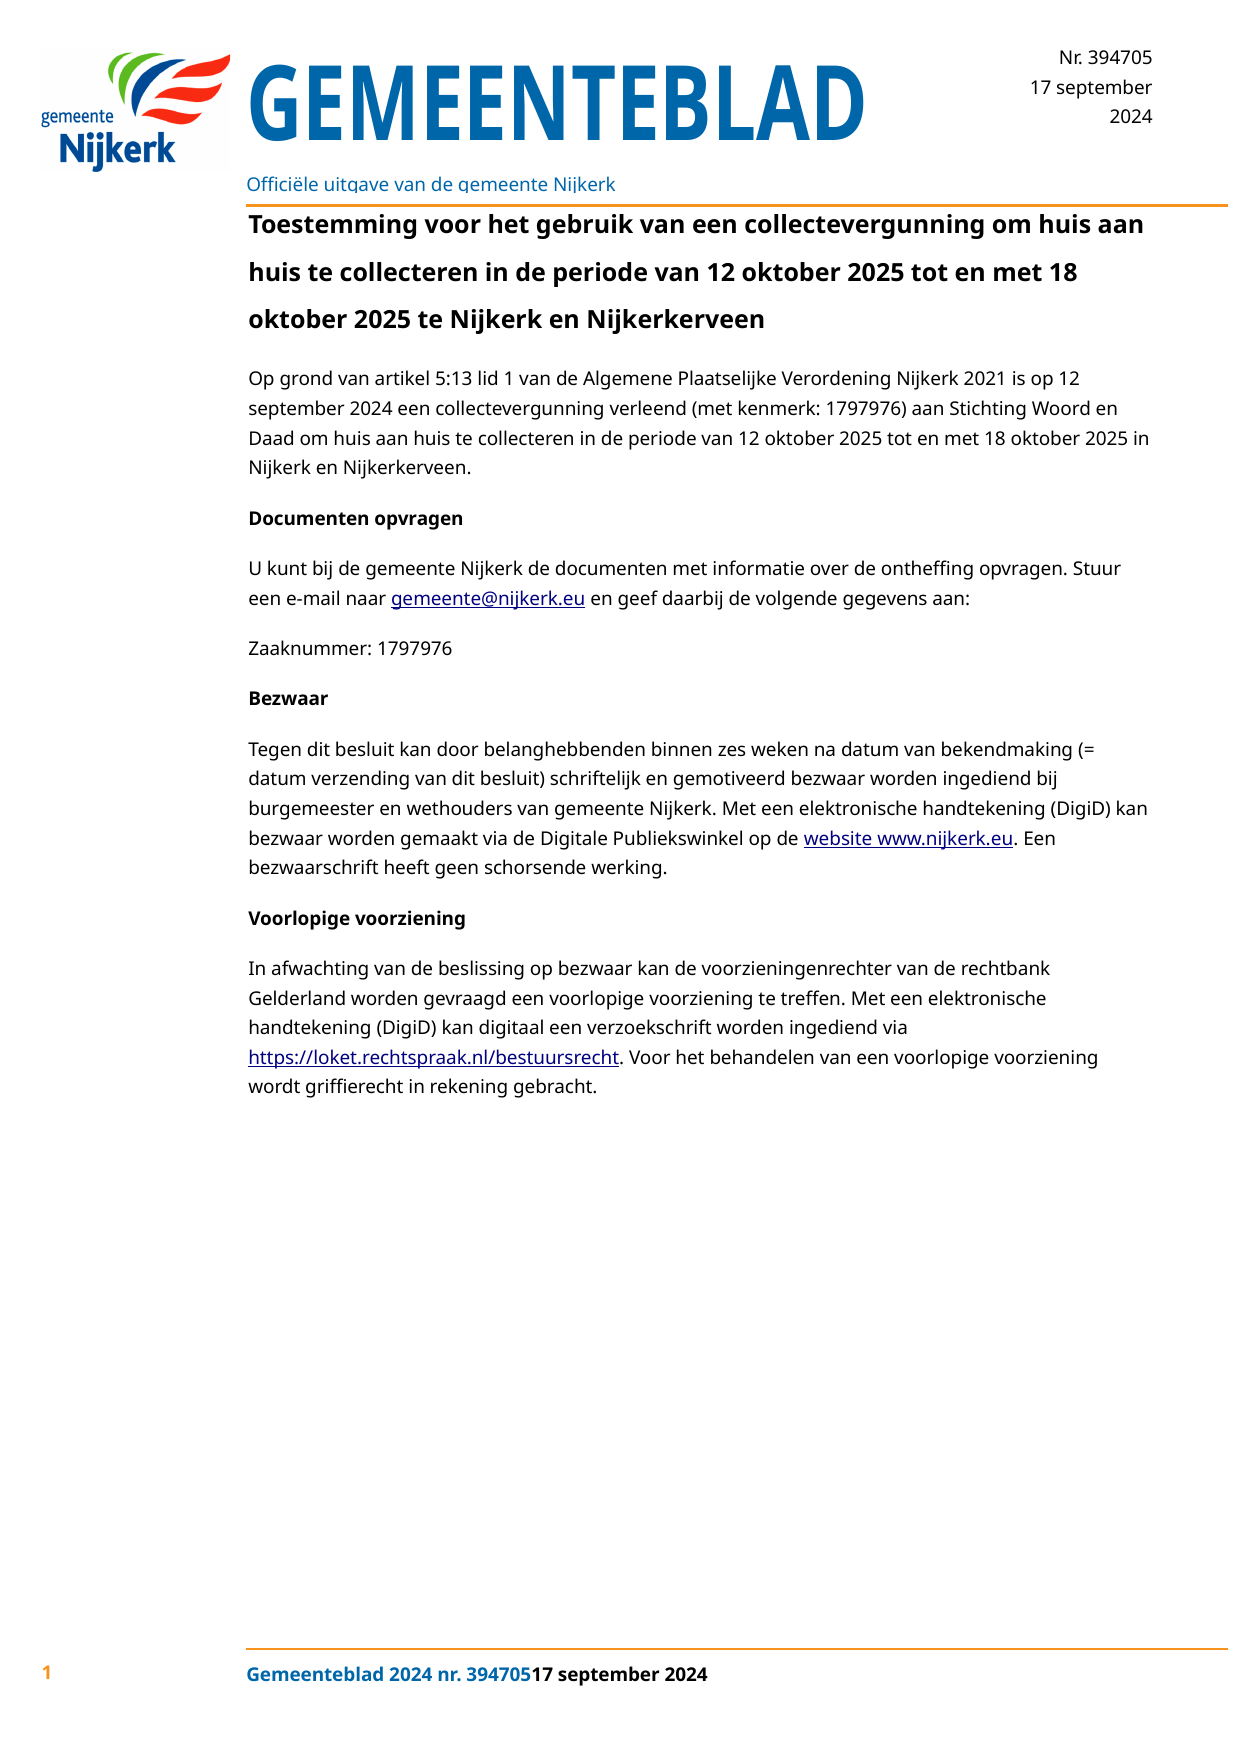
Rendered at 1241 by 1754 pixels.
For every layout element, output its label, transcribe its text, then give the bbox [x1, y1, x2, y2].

text Op grond van artikel 5:13 lid 1 van de Algemene Plaatselijke Verordening Nijkerk 2021 is op 12 september 2024 een collectevergunning verleend (met kenmerk: 1797976) aan Stichting Woord en Daad om huis aan huis te collecteren in de periode van 12 oktober 2025 tot en met 18 oktober 2025 in Nijkerk en Nijkerkerveen. [248, 366, 1152, 480]
text Documenten opvragen [248, 505, 1152, 530]
text Toestemming voor het gebruik van een collectevergunning om huis aan huis te collecteren in de periode van 12 oktober 2025 tot en met 18 oktober 2025 te Nijkerk en Nijkerkerveen [248, 207, 1152, 336]
text In afwachting van de beslissing op bezwaar kan de voorzieningenrechter van de rechtbank Gelderland worden gevraagd een voorlopige voorziening te treffen. Met een elektronische handtekening (DigiD) kan digitaal een verzoekschrift worden ingediend via https://loket.rechtspraak.nl/bestuursrecht. Voor het behandelen van een voorlopige voorziening wordt griffierecht in rekening gebracht. [248, 955, 1152, 1099]
text Zaaknummer: 1797976 [248, 635, 1152, 661]
text U kunt bij de gemeente Nijkerk de documenten met informatie over de ontheffing opvragen. Stuur een e-mail naar gemeente@nijkerk.eu en geef daarbij de volgende gegevens aan: [248, 555, 1152, 610]
picture [41, 47, 231, 172]
text Tegen dit besluit kan door belanghebbenden binnen zes weken na datum van bekendmaking (= datum verzending van dit besluit) schriftelijk en gemotiveerd bezwaar worden ingediend bij burgemeester en wethouders van gemeente Nijkerk. Met een elektronische handtekening (DigiD) kan bezwaar worden gemaakt via de Digitale Publiekswinkel op de website www.nijkerk.eu. Een bezwaarschrift heeft geen schorsende werking. [248, 736, 1152, 880]
text Bezwaar [248, 686, 1152, 711]
text Voorlopige voorziening [248, 905, 1152, 930]
